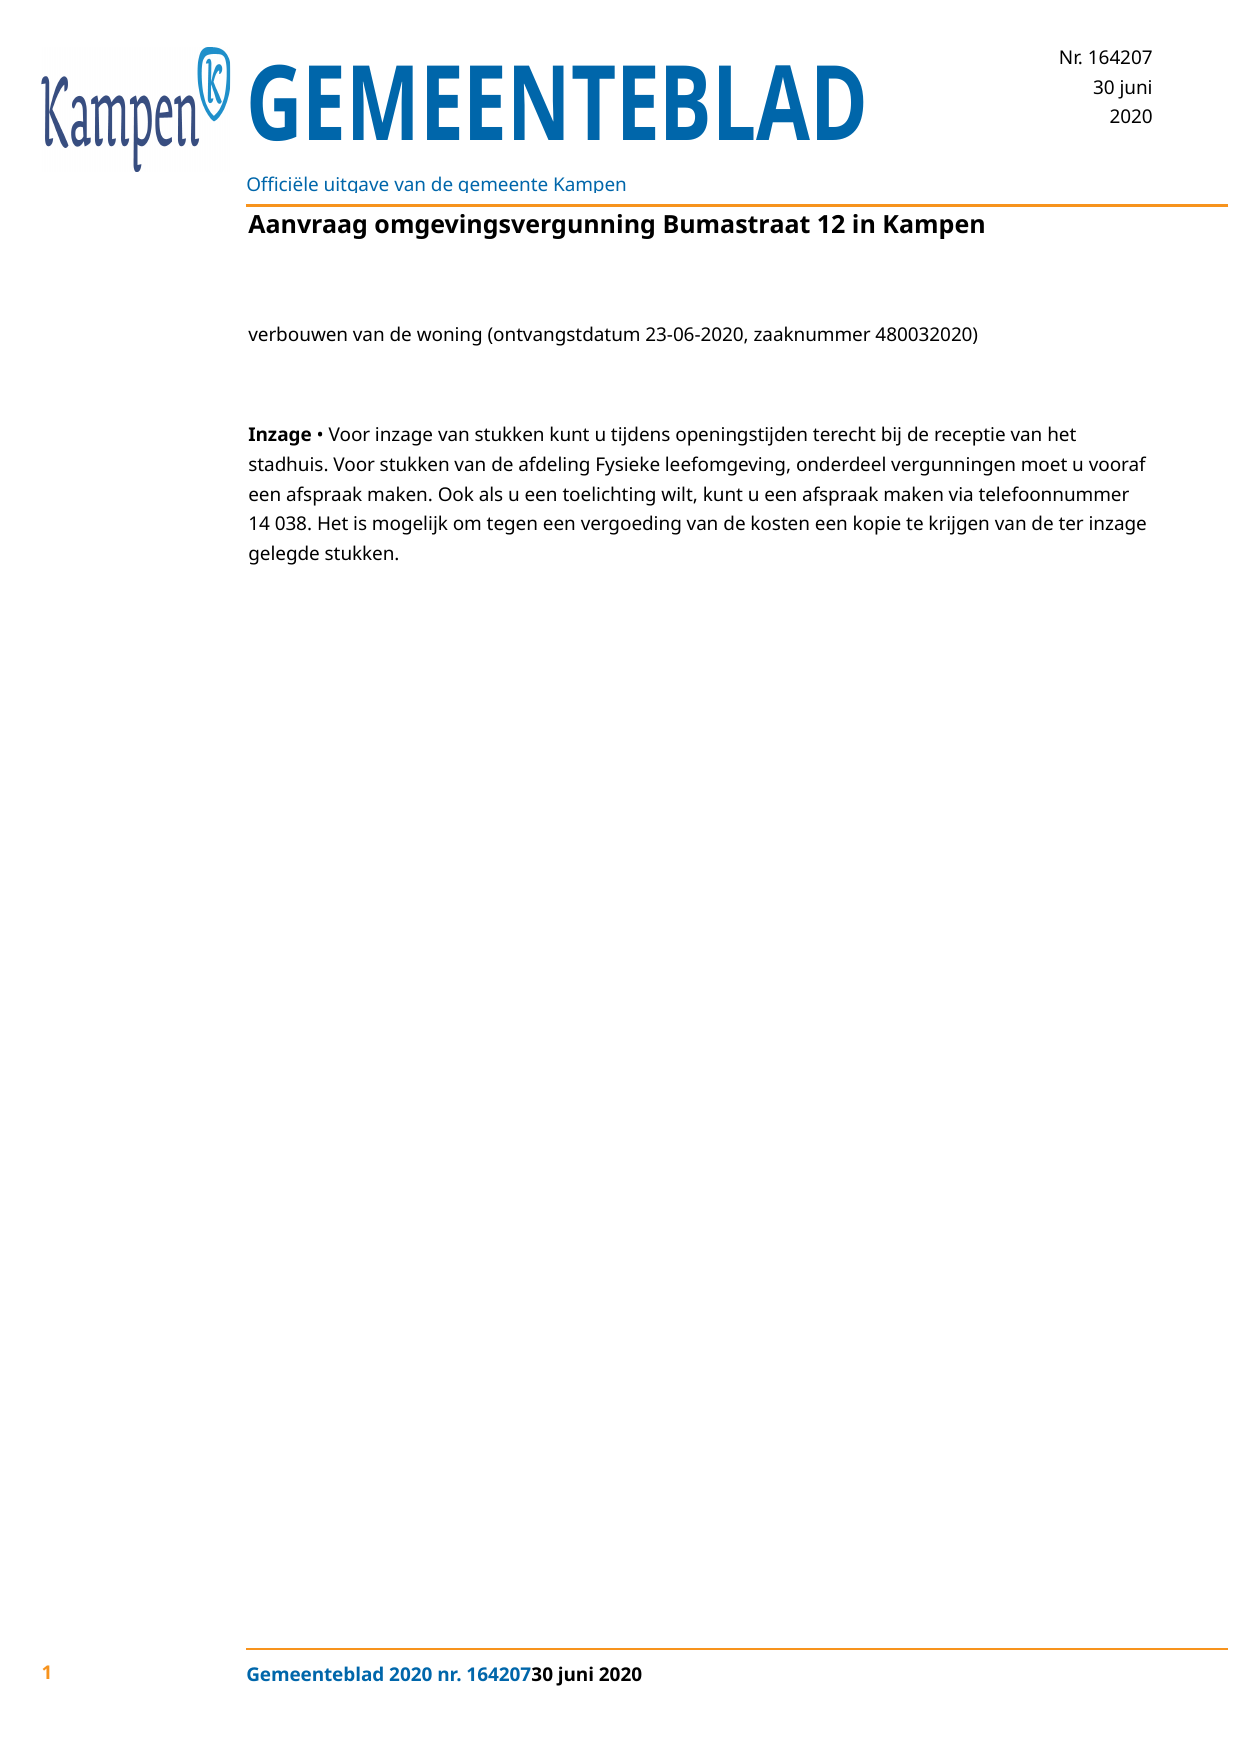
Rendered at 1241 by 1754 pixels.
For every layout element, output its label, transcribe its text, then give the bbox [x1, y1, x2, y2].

text verbouwen van de woning (ontvangstdatum 23-06-2020, zaaknummer 480032020) [248, 321, 1152, 346]
text Inzage • Voor inzage van stukken kunt u tijdens openingstijden terecht bij de receptie van het stadhuis. Voor stukken van de afdeling Fysieke leefomgeving, onderdeel vergunningen moet u vooraf een afspraak maken. Ook als u een toelichting wilt, kunt u een afspraak maken via telefoonnummer 14 038. Het is mogelijk om tegen een vergoeding van de kosten een kopie te krijgen van de ter inzage gelegde stukken. [248, 422, 1152, 566]
picture [41, 47, 231, 172]
text Aanvraag omgevingsvergunning Bumastraat 12 in Kampen [248, 207, 1152, 241]
